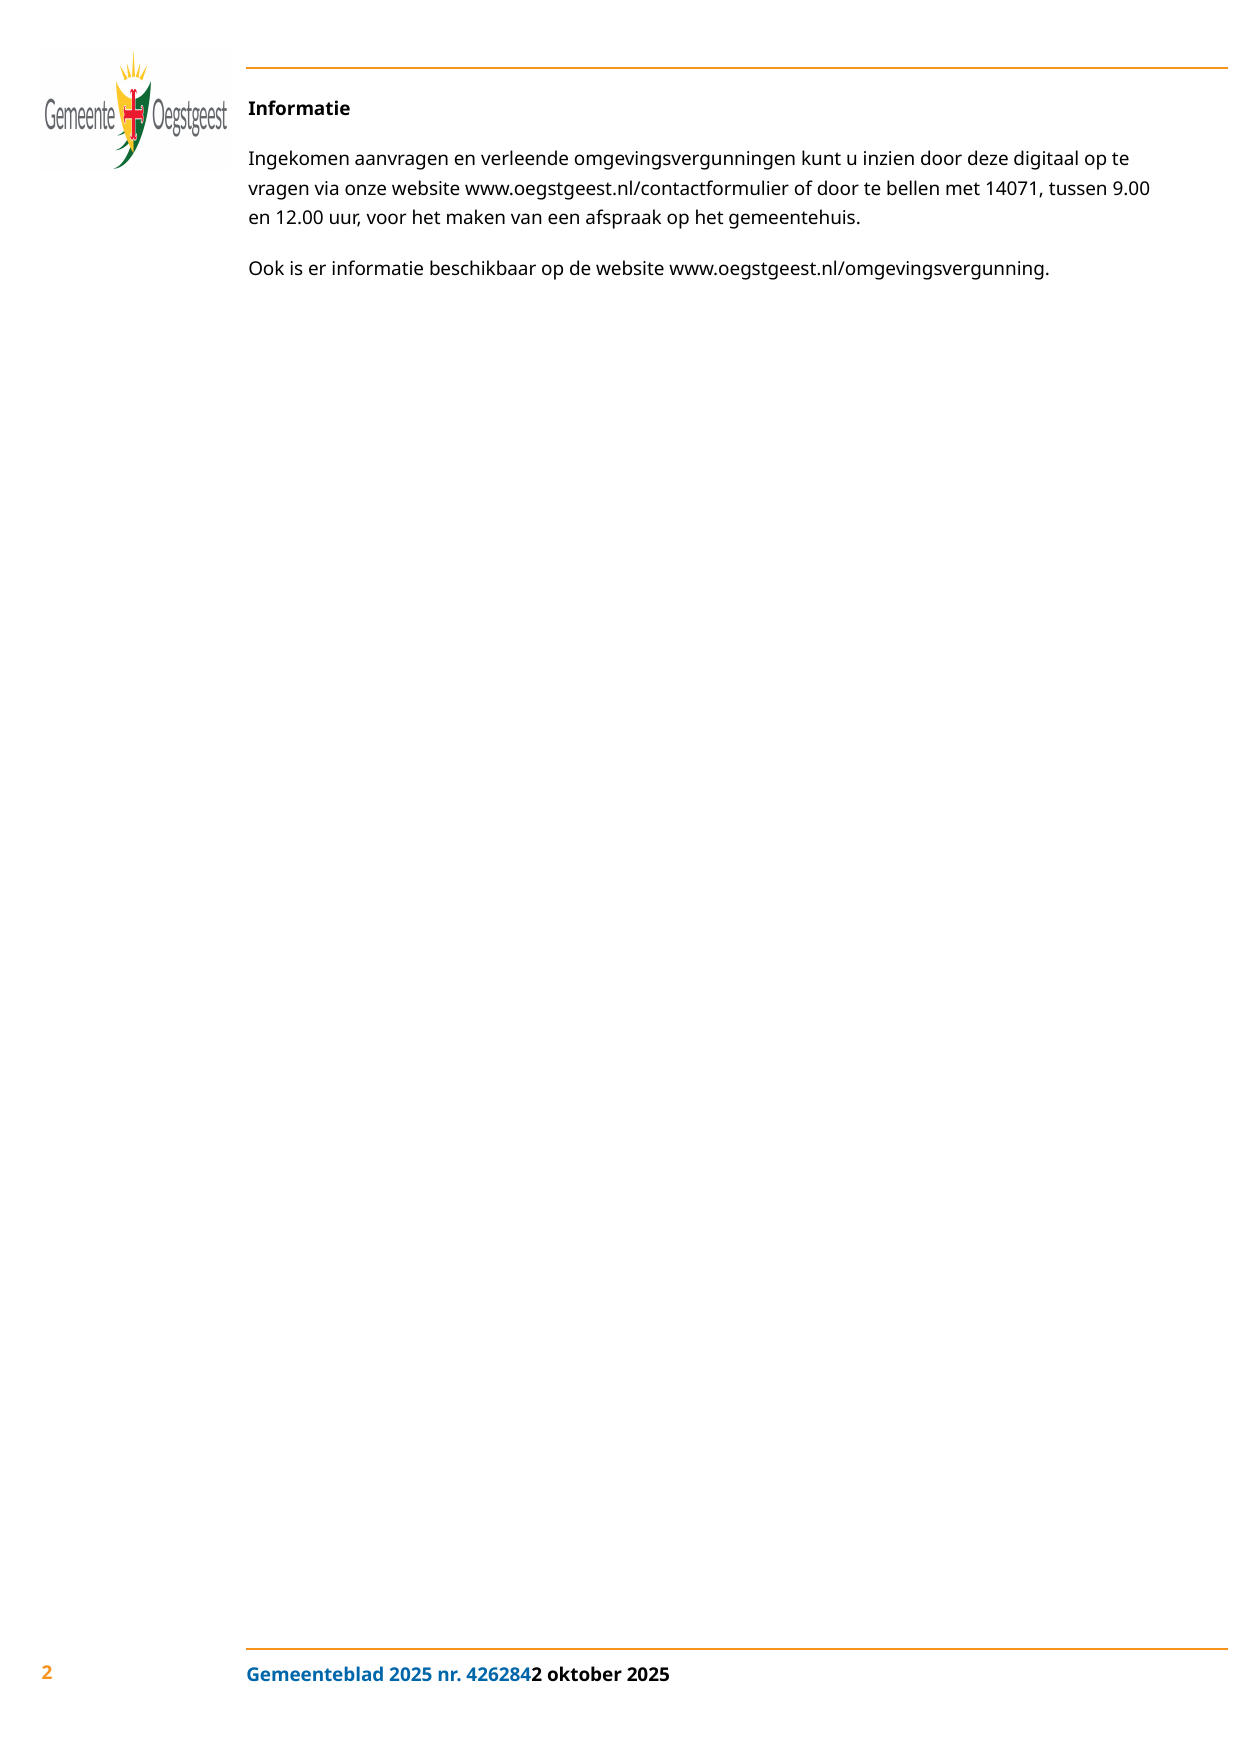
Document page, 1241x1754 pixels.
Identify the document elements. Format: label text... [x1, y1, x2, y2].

text Informatie [248, 95, 1152, 121]
text Ook is er informatie beschikbaar op de website www.oegstgeest.nl/omgevingsvergunning. [248, 255, 1152, 281]
picture [41, 47, 231, 172]
text Ingekomen aanvragen en verleende omgevingsvergunningen kunt u inzien door deze digitaal op te vragen via onze website www.oegstgeest.nl/contactformulier of door te bellen met 14071, tussen 9.00 en 12.00 uur, voor het maken van een afspraak op het gemeentehuis. [248, 145, 1152, 230]
